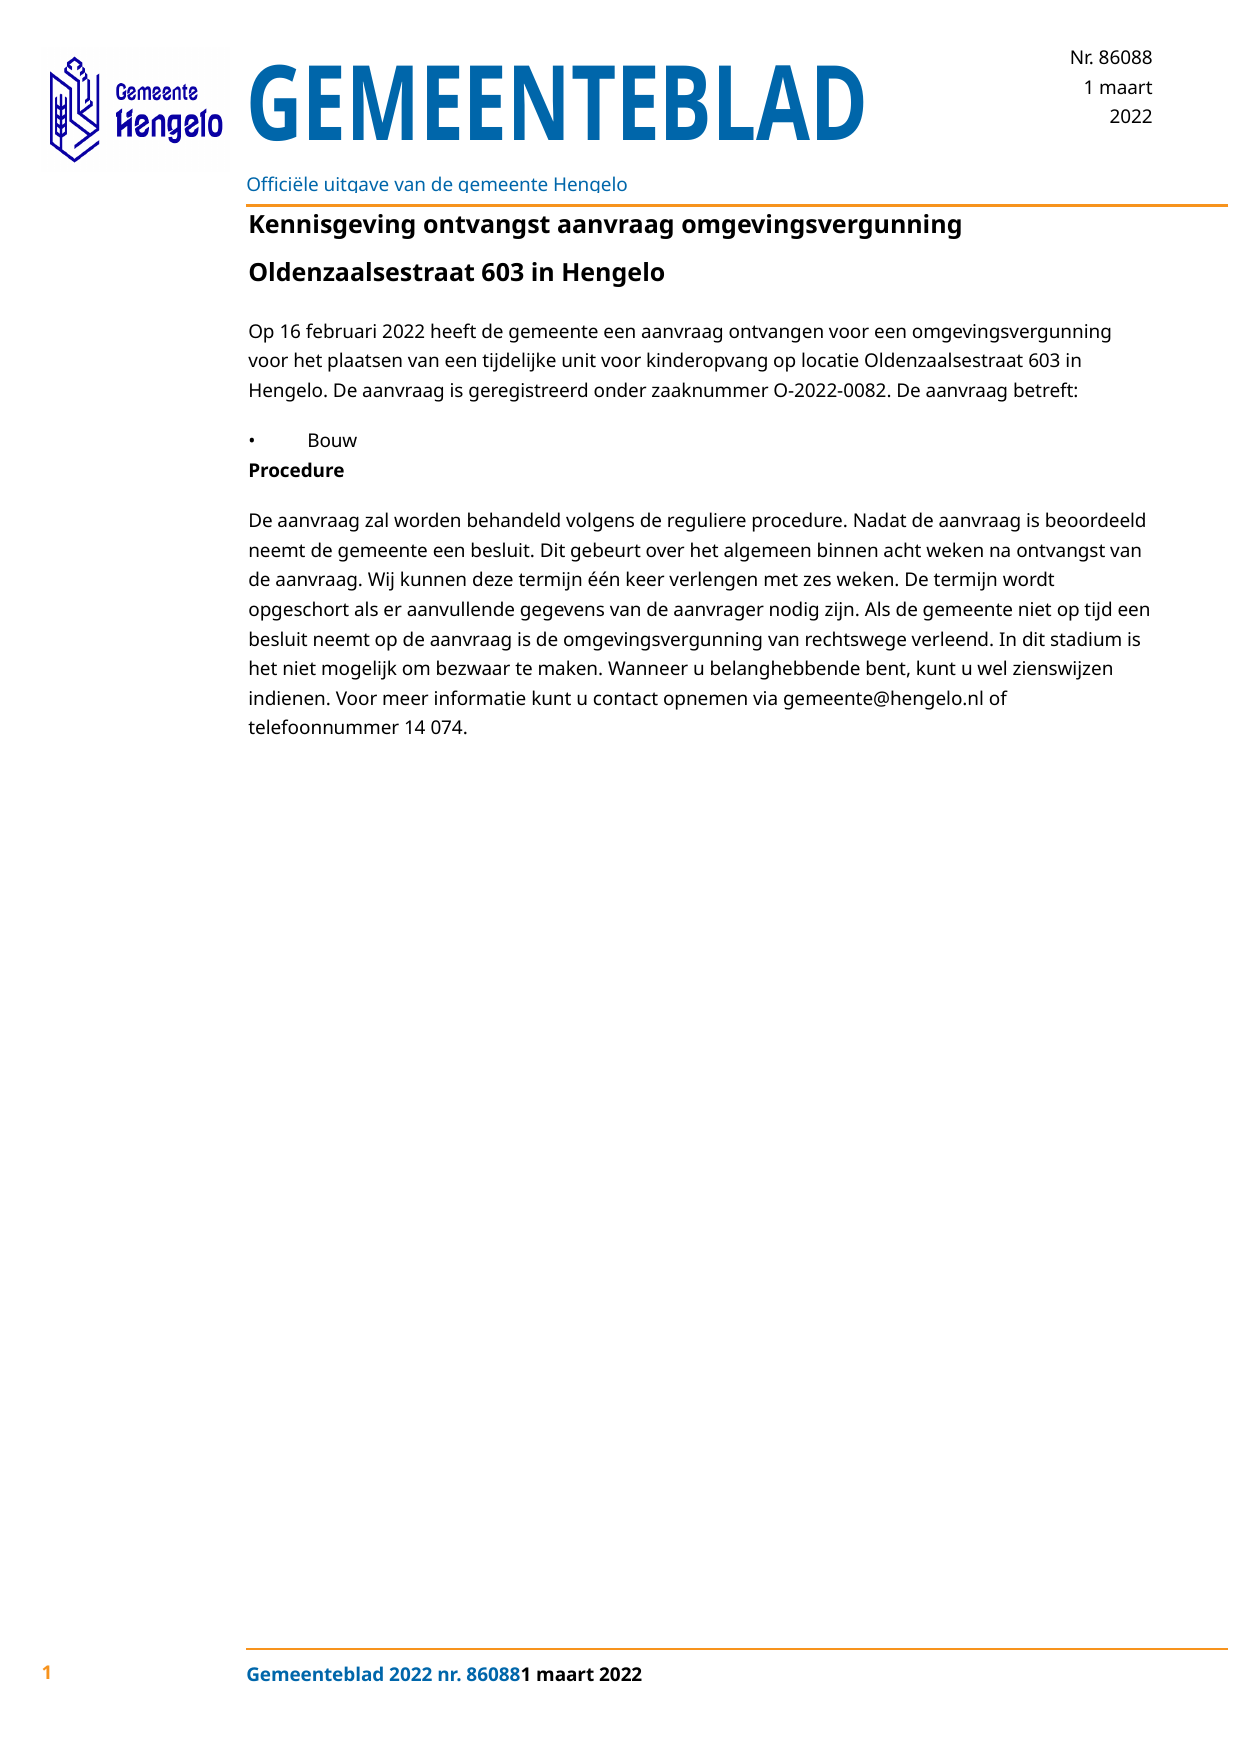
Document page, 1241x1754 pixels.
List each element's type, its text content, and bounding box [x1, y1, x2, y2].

text Op 16 februari 2022 heeft de gemeente een aanvraag ontvangen voor een omgevingsvergunning voor het plaatsen van een tijdelijke unit voor kinderopvang op locatie Oldenzaalsestraat 603 in Hengelo. De aanvraag is geregistreerd onder zaaknummer O-2022-0082. De aanvraag betreft: [248, 318, 1152, 403]
text Procedure [248, 457, 1152, 483]
list Bouw [248, 427, 1152, 453]
text De aanvraag zal worden behandeld volgens de reguliere procedure. Nadat de aanvraag is beoordeeld neemt de gemeente een besluit. Dit gebeurt over het algemeen binnen acht weken na ontvangst van de aanvraag. Wij kunnen deze termijn één keer verlengen met zes weken. De termijn wordt opgeschort als er aanvullende gegevens van de aanvrager nodig zijn. Als de gemeente niet op tijd een besluit neemt op de aanvraag is de omgevingsvergunning van rechtswege verleend. In dit stadium is het niet mogelijk om bezwaar te maken. Wanneer u belanghebbende bent, kunt u wel zienswijzen indienen. Voor meer informatie kunt u contact opnemen via gemeente@hengelo.nl of telefoonnummer 14 074. [248, 507, 1152, 740]
picture [41, 47, 231, 172]
text Kennisgeving ontvangst aanvraag omgevingsvergunning Oldenzaalsestraat 603 in Hengelo [248, 207, 1152, 288]
